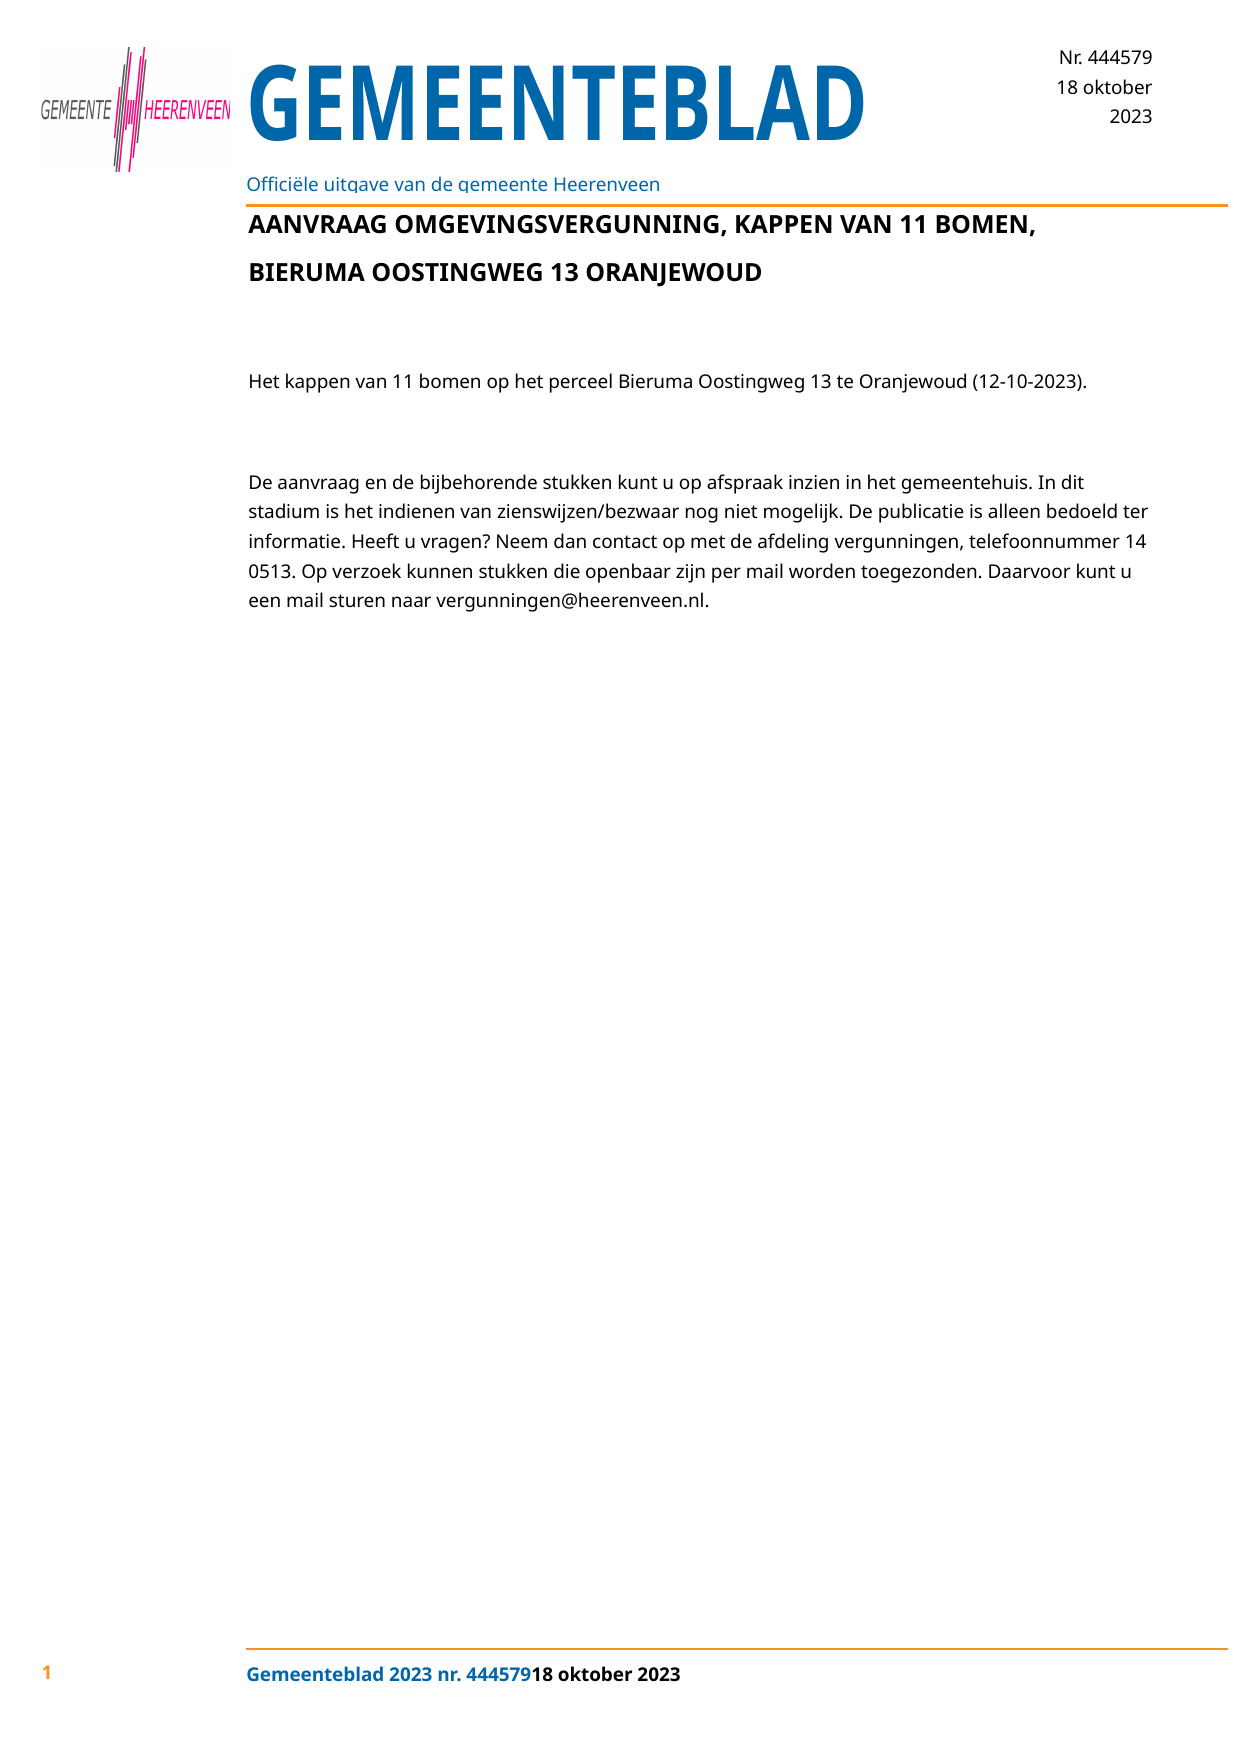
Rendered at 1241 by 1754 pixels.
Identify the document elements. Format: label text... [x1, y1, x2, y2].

text Het kappen van 11 bomen op het perceel Bieruma Oostingweg 13 te Oranjewoud (12-10-2023). [248, 368, 1152, 394]
text AANVRAAG OMGEVINGSVERGUNNING, KAPPEN VAN 11 BOMEN, BIERUMA OOSTINGWEG 13 ORANJEWOUD [248, 207, 1152, 288]
picture [41, 47, 231, 172]
text De aanvraag en de bijbehorende stukken kunt u op afspraak inzien in het gemeentehuis. In dit stadium is het indienen van zienswijzen/bezwaar nog niet mogelijk. De publicatie is alleen bedoeld ter informatie. Heeft u vragen? Neem dan contact op met de afdeling vergunningen, telefoonnummer 14 0513. Op verzoek kunnen stukken die openbaar zijn per mail worden toegezonden. Daarvoor kunt u een mail sturen naar vergunningen@heerenveen.nl. [248, 469, 1152, 613]
